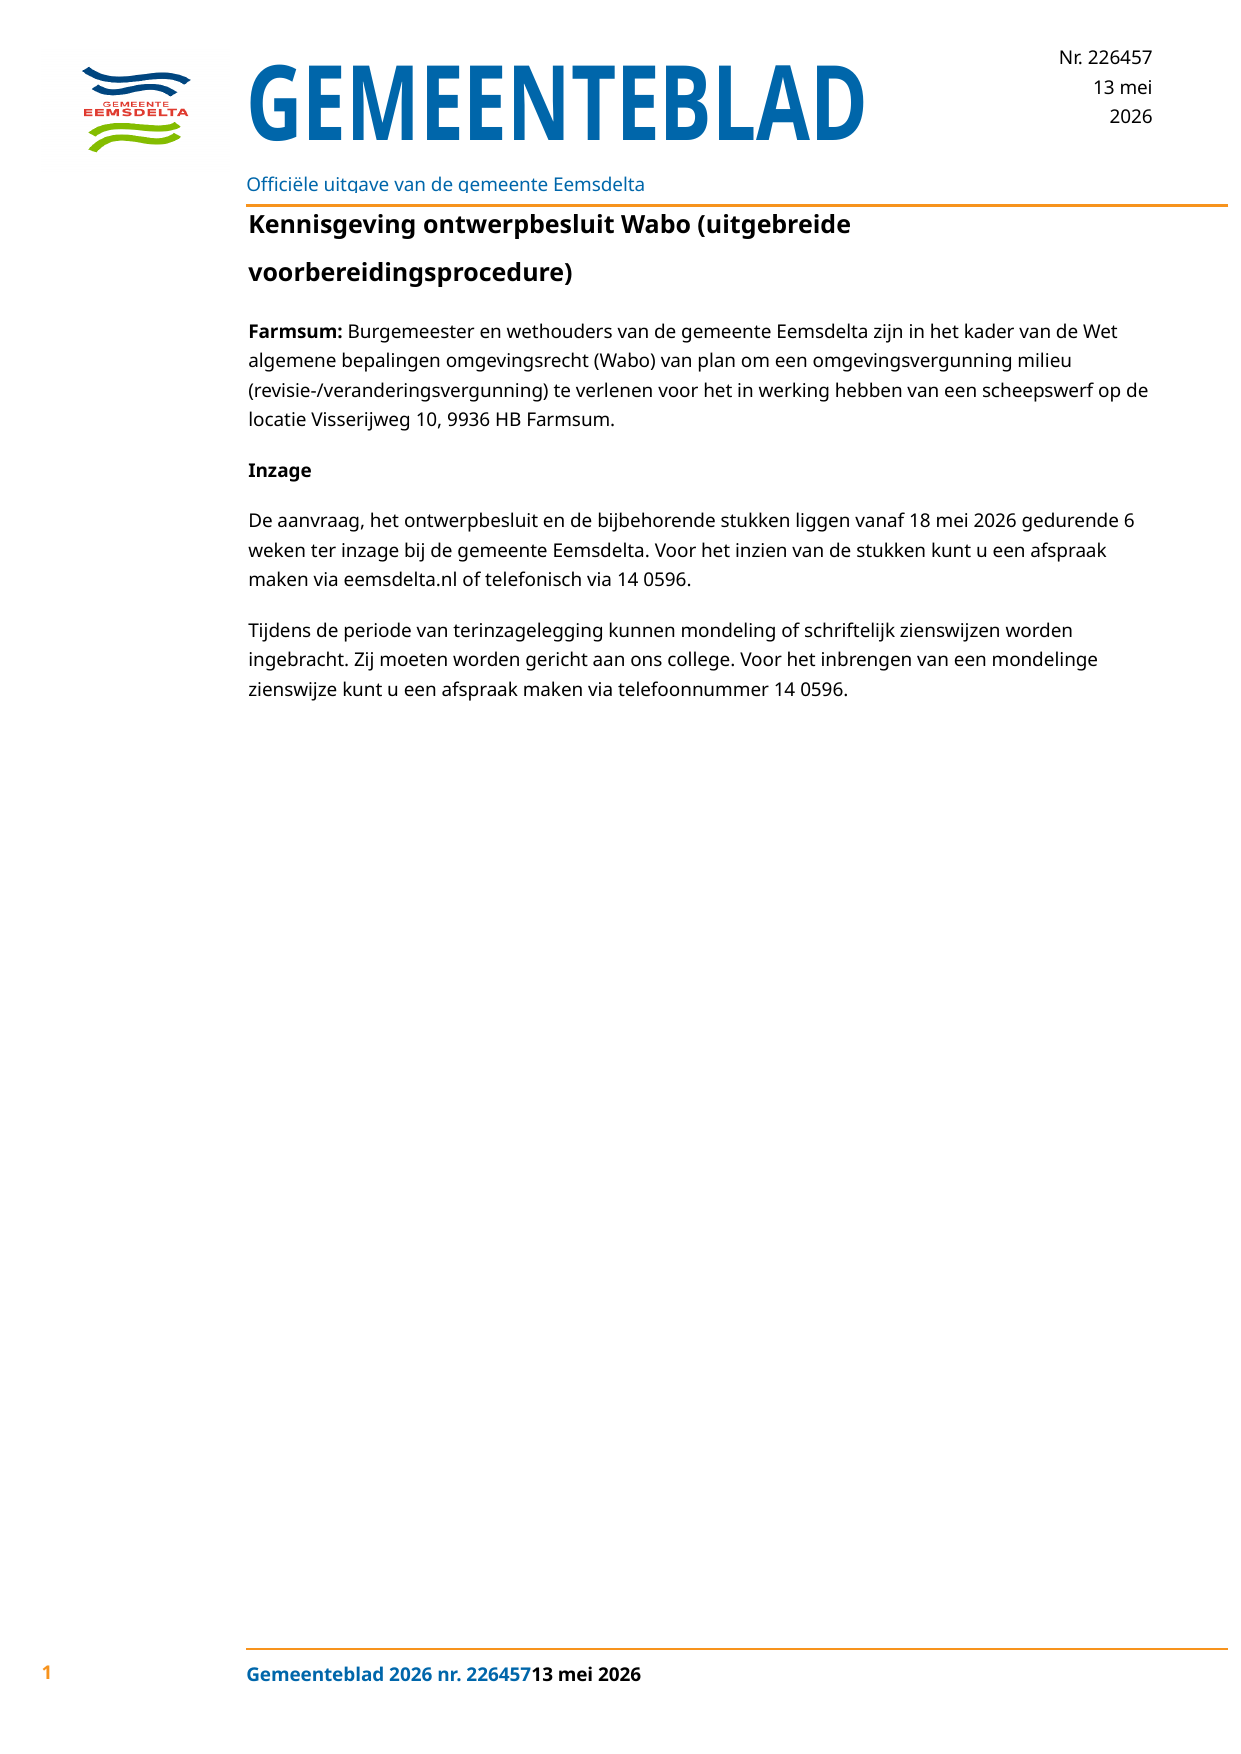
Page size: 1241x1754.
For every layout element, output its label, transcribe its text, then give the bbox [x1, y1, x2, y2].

text Tijdens de periode van terinzagelegging kunnen mondeling of schriftelijk zienswijzen worden ingebracht. Zij moeten worden gericht aan ons college. Voor het inbrengen van een mondelinge zienswijze kunt u een afspraak maken via telefoonnummer 14 0596. [248, 617, 1152, 702]
picture [41, 47, 231, 172]
text Kennisgeving ontwerpbesluit Wabo (uitgebreide voorbereidingsprocedure) [248, 207, 1152, 288]
text Farmsum: Burgemeester en wethouders van de gemeente Eemsdelta zijn in het kader van de Wet algemene bepalingen omgevingsrecht (Wabo) van plan om een omgevingsvergunning milieu (revisie-/veranderingsvergunning) te verlenen voor het in werking hebben van een scheepswerf op de locatie Visserijweg 10, 9936 HB Farmsum. [248, 318, 1152, 432]
text Inzage [248, 457, 1152, 483]
text De aanvraag, het ontwerpbesluit en de bijbehorende stukken liggen vanaf 18 mei 2026 gedurende 6 weken ter inzage bij de gemeente Eemsdelta. Voor het inzien van de stukken kunt u een afspraak maken via eemsdelta.nl of telefonisch via 14 0596. [248, 507, 1152, 592]
